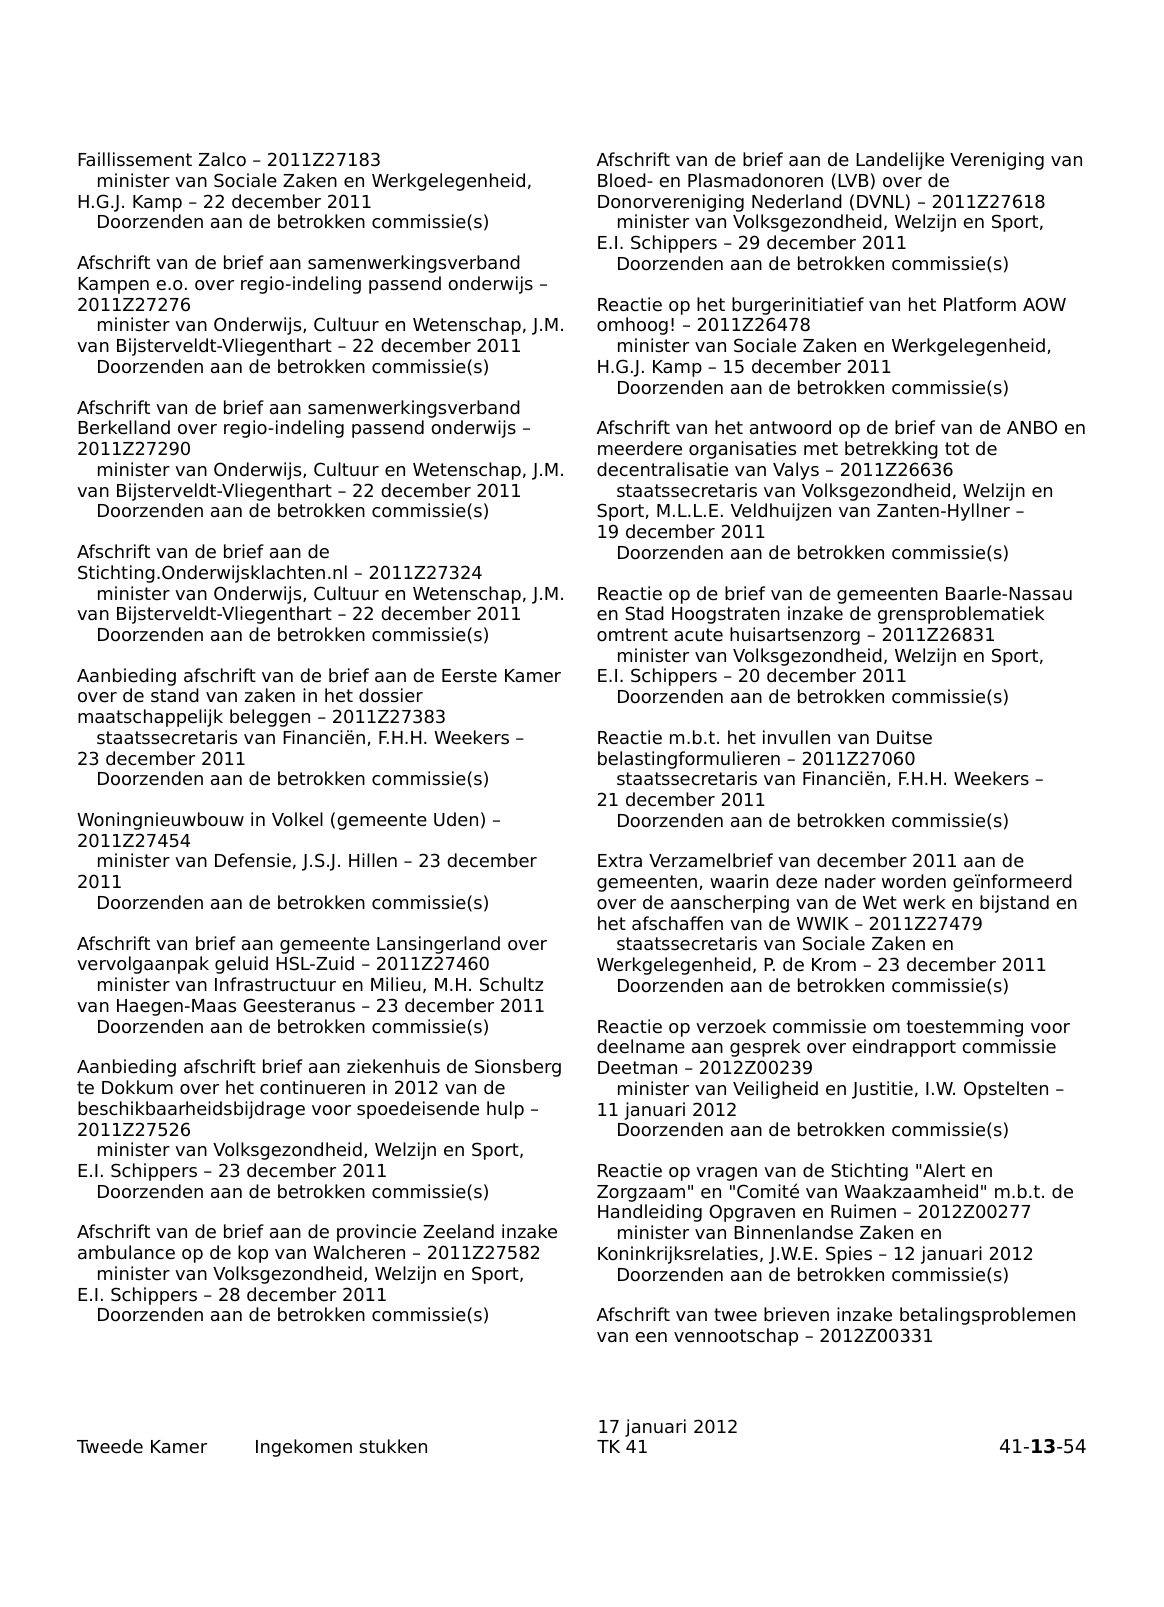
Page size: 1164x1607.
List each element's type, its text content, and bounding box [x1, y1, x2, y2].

text Doorzenden aan de betrokken commissie(s) [77, 1016, 567, 1037]
text minister van Infrastructuur en Milieu, M.H. Schultz van Haegen-Maas Geesteranus – 23 december 2011 [77, 975, 567, 1016]
text minister van Sociale Zaken en Werkgelegenheid, H.G.J. Kamp – 22 december 2011 [77, 171, 567, 212]
text Doorzenden aan de betrokken commissie(s) [596, 1264, 1087, 1285]
text Doorzenden aan de betrokken commissie(s) [596, 976, 1087, 996]
text minister van Binnenlandse Zaken en Koninkrijksrelaties, J.W.E. Spies – 12 januari 2012 [596, 1223, 1087, 1264]
text minister van Volksgezondheid, Welzijn en Sport, E.I. Schippers – 23 december 2011 [77, 1140, 567, 1182]
text Doorzenden aan de betrokken commissie(s) [77, 625, 567, 646]
text Doorzenden aan de betrokken commissie(s) [596, 687, 1087, 708]
text Aanbieding afschrift van de brief aan de Eerste Kamer over de stand van zaken in het dossier maatschappelijk beleggen – 2011Z27383 [77, 666, 567, 728]
text Doorzenden aan de betrokken commissie(s) [596, 811, 1087, 831]
text minister van Onderwijs, Cultuur en Wetenschap, J.M. van Bijsterveldt-Vliegenthart – 22 december 2011 [77, 460, 567, 501]
text minister van Volksgezondheid, Welzijn en Sport, E.I. Schippers – 20 december 2011 [596, 646, 1087, 687]
text Faillissement Zalco – 2011Z27183 [77, 150, 567, 171]
text Doorzenden aan de betrokken commissie(s) [77, 1182, 567, 1202]
text Doorzenden aan de betrokken commissie(s) [77, 212, 567, 233]
text Reactie op het burgerinitiatief van het Platform AOW omhoog! – 2011Z26478 [596, 294, 1087, 336]
text Doorzenden aan de betrokken commissie(s) [596, 254, 1087, 274]
text staatssecretaris van Financiën, F.H.H. Weekers – 23 december 2011 [77, 728, 567, 769]
text Doorzenden aan de betrokken commissie(s) [77, 357, 567, 377]
text Extra Verzamelbrief van december 2011 aan de gemeenten, waarin deze nader worden geïnformeerd over de aanscherping van de Wet werk en bijstand en het afschaffen van de WWIK – 2011Z27479 [596, 851, 1087, 934]
text Afschrift van de brief aan samenwerkingsverband Berkelland over regio-indeling passend onderwijs – 2011Z27290 [77, 397, 567, 460]
text staatssecretaris van Volksgezondheid, Welzijn en Sport, M.L.L.E. Veldhuijzen van Zanten-Hyllner – 19 december 2011 [596, 480, 1087, 543]
text minister van Defensie, J.S.J. Hillen – 23 december 2011 [77, 851, 567, 893]
text Aanbieding afschrift brief aan ziekenhuis de Sionsberg te Dokkum over het continueren in 2012 van de beschikbaarheidsbijdrage voor spoedeisende hulp – 2011Z27526 [77, 1057, 567, 1140]
text Doorzenden aan de betrokken commissie(s) [596, 377, 1087, 398]
text staatssecretaris van Sociale Zaken en Werkgelegenheid, P. de Krom – 23 december 2011 [596, 934, 1087, 976]
text Afschrift van brief aan gemeente Lansingerland over vervolgaanpak geluid HSL-Zuid – 2011Z27460 [77, 933, 567, 975]
text minister van Onderwijs, Cultuur en Wetenschap, J.M. van Bijsterveldt-Vliegenthart – 22 december 2011 [77, 583, 567, 625]
text Afschrift van twee brieven inzake betalingsproblemen van een vennootschap – 2012Z00331 [596, 1305, 1087, 1347]
text Doorzenden aan de betrokken commissie(s) [77, 893, 567, 913]
text Afschrift van de brief aan de Landelijke Vereniging van Bloed- en Plasmadonoren (LVB) over de Donorvereniging Nederland (DVNL) – 2011Z27618 [596, 150, 1087, 212]
text Afschrift van het antwoord op de brief van de ANBO en meerdere organisaties met betrekking tot de decentralisatie van Valys – 2011Z26636 [596, 418, 1087, 480]
text Reactie op de brief van de gemeenten Baarle-Nassau en Stad Hoogstraten inzake de grensproblematiek omtrent acute huisartsenzorg – 2011Z26831 [596, 583, 1087, 646]
text minister van Onderwijs, Cultuur en Wetenschap, J.M. van Bijsterveldt-Vliegenthart – 22 december 2011 [77, 315, 567, 357]
text minister van Volksgezondheid, Welzijn en Sport, E.I. Schippers – 28 december 2011 [77, 1264, 567, 1305]
text Doorzenden aan de betrokken commissie(s) [77, 769, 567, 790]
text Doorzenden aan de betrokken commissie(s) [77, 501, 567, 522]
text Afschrift van de brief aan de provincie Zeeland inzake ambulance op de kop van Walcheren – 2011Z27582 [77, 1222, 567, 1264]
text Reactie op verzoek commissie om toestemming voor deelname aan gesprek over eindrapport commissie Deetman – 2012Z00239 [596, 1016, 1087, 1079]
text Afschrift van de brief aan samenwerkingsverband Kampen e.o. over regio-indeling passend onderwijs – 2011Z27276 [77, 253, 567, 315]
text Reactie op vragen van de Stichting "Alert en Zorgzaam" en "Comité van Waakzaamheid" m.b.t. de Handleiding Opgraven en Ruimen – 2012Z00277 [596, 1161, 1087, 1223]
text Reactie m.b.t. het invullen van Duitse belastingformulieren – 2011Z27060 [596, 728, 1087, 769]
text minister van Sociale Zaken en Werkgelegenheid, H.G.J. Kamp – 15 december 2011 [596, 336, 1087, 377]
text Doorzenden aan de betrokken commissie(s) [596, 543, 1087, 563]
text staatssecretaris van Financiën, F.H.H. Weekers – 21 december 2011 [596, 769, 1087, 811]
text Afschrift van de brief aan de Stichting.Onderwijsklachten.nl – 2011Z27324 [77, 542, 567, 583]
text Woningnieuwbouw in Volkel (gemeente Uden) – 2011Z27454 [77, 810, 567, 851]
text minister van Volksgezondheid, Welzijn en Sport, E.I. Schippers – 29 december 2011 [596, 212, 1087, 254]
text minister van Veiligheid en Justitie, I.W. Opstelten – 11 januari 2012 [596, 1079, 1087, 1120]
text Doorzenden aan de betrokken commissie(s) [77, 1305, 567, 1326]
text Doorzenden aan de betrokken commissie(s) [596, 1120, 1087, 1141]
